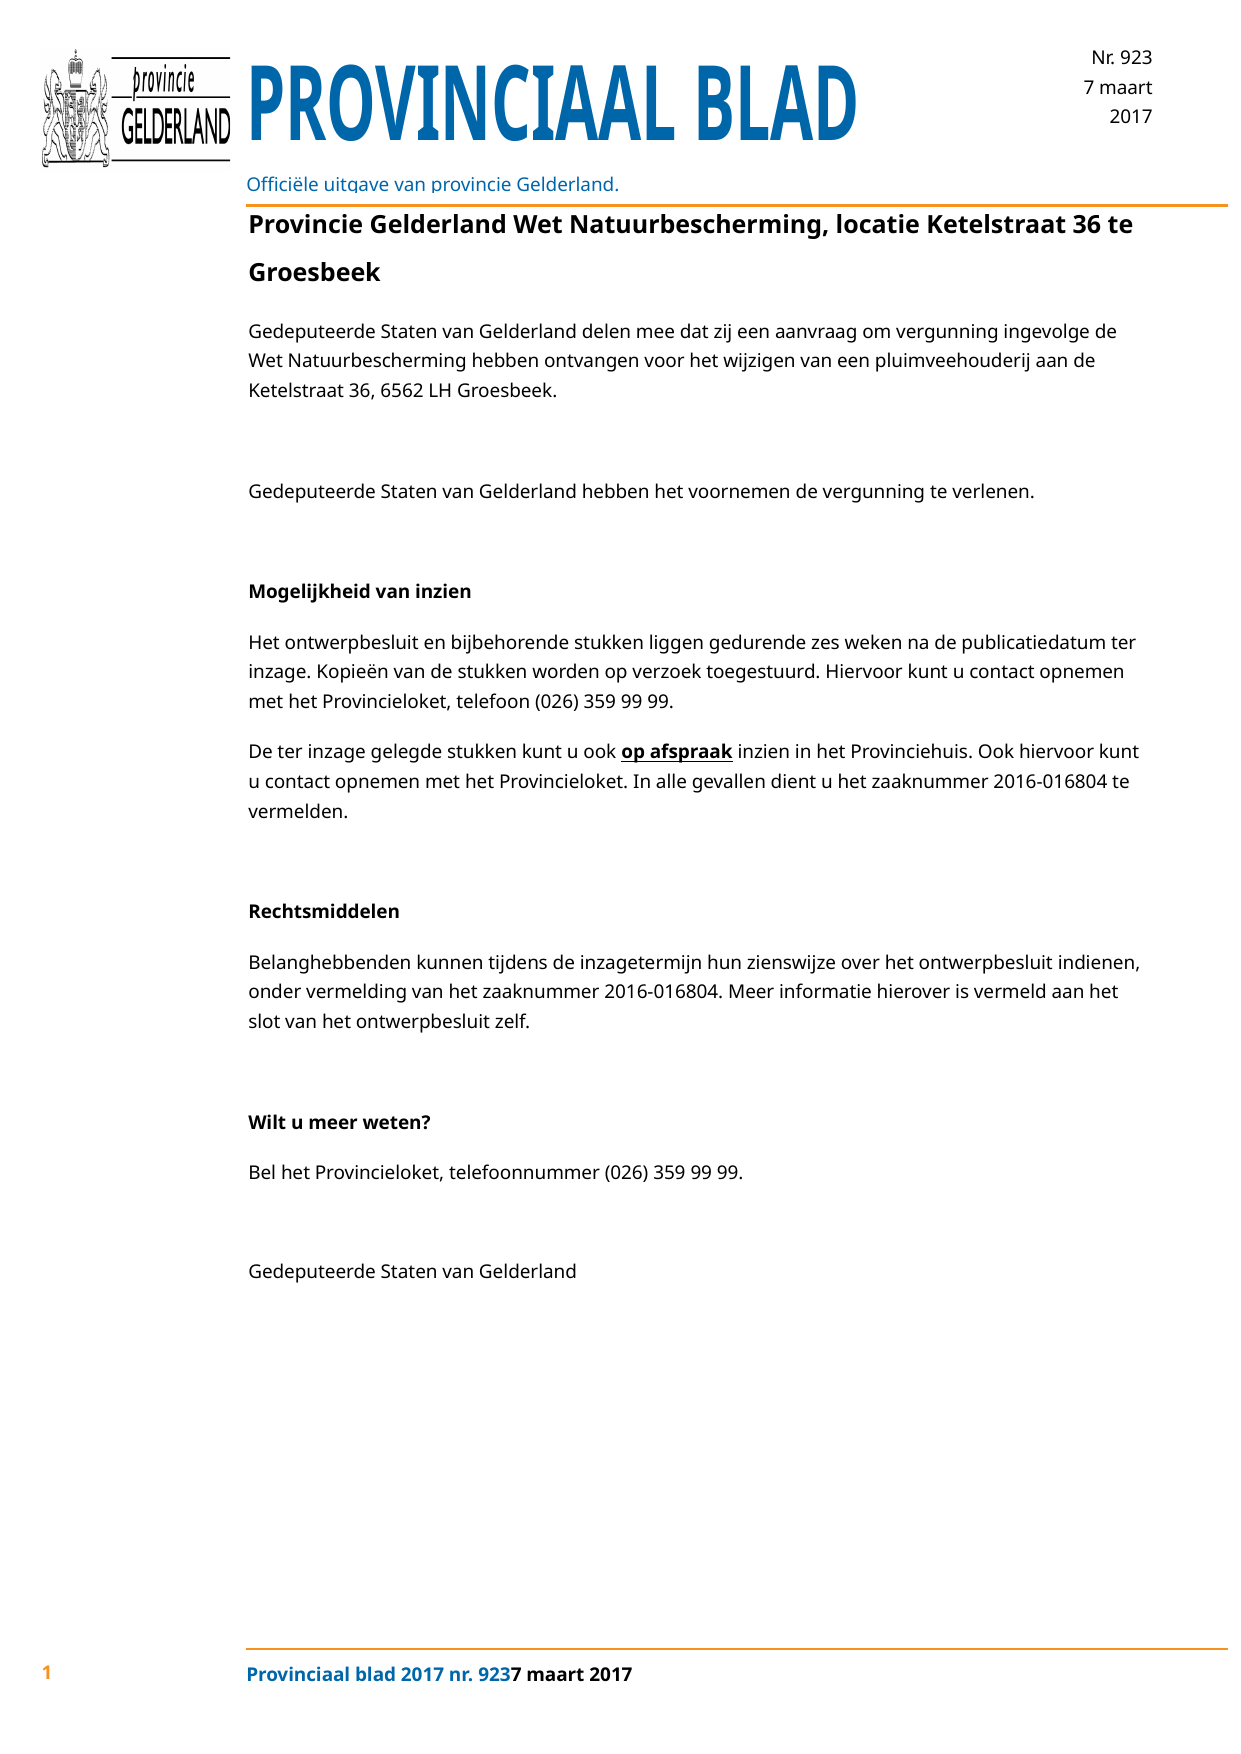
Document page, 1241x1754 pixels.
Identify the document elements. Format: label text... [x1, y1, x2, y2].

picture [41, 47, 231, 172]
text Wilt u meer weten? [248, 1109, 1152, 1135]
text Bel het Provincieloket, telefoonnummer (026) 359 99 99. [248, 1159, 1152, 1185]
text Mogelijkheid van inzien [248, 579, 1152, 604]
text De ter inzage gelegde stukken kunt u ook op afspraak inzien in het Provinciehuis. Ook hiervoor kunt u contact opnemen met het Provincieloket. In alle gevallen dient u het zaaknummer 2016-016804 te vermelden. [248, 739, 1152, 824]
text Het ontwerpbesluit en bijbehorende stukken liggen gedurende zes weken na de publicatiedatum ter inzage. Kopieën van de stukken worden op verzoek toegestuurd. Hiervoor kunt u contact opnemen met het Provincieloket, telefoon (026) 359 99 99. [248, 629, 1152, 714]
text Provincie Gelderland Wet Natuurbescherming, locatie Ketelstraat 36 te Groesbeek [248, 207, 1152, 288]
text Gedeputeerde Staten van Gelderland delen mee dat zij een aanvraag om vergunning ingevolge de Wet Natuurbescherming hebben ontvangen voor het wijzigen van een pluimveehouderij aan de Ketelstraat 36, 6562 LH Groesbeek. [248, 318, 1152, 403]
text Gedeputeerde Staten van Gelderland hebben het voornemen de vergunning te verlenen. [248, 478, 1152, 504]
text Rechtsmiddelen [248, 899, 1152, 924]
text Belanghebbenden kunnen tijdens de inzagetermijn hun zienswijze over het ontwerpbesluit indienen, onder vermelding van het zaaknummer 2016-016804. Meer informatie hierover is vermeld aan het slot van het ontwerpbesluit zelf. [248, 949, 1152, 1034]
text Gedeputeerde Staten van Gelderland [248, 1258, 1152, 1283]
